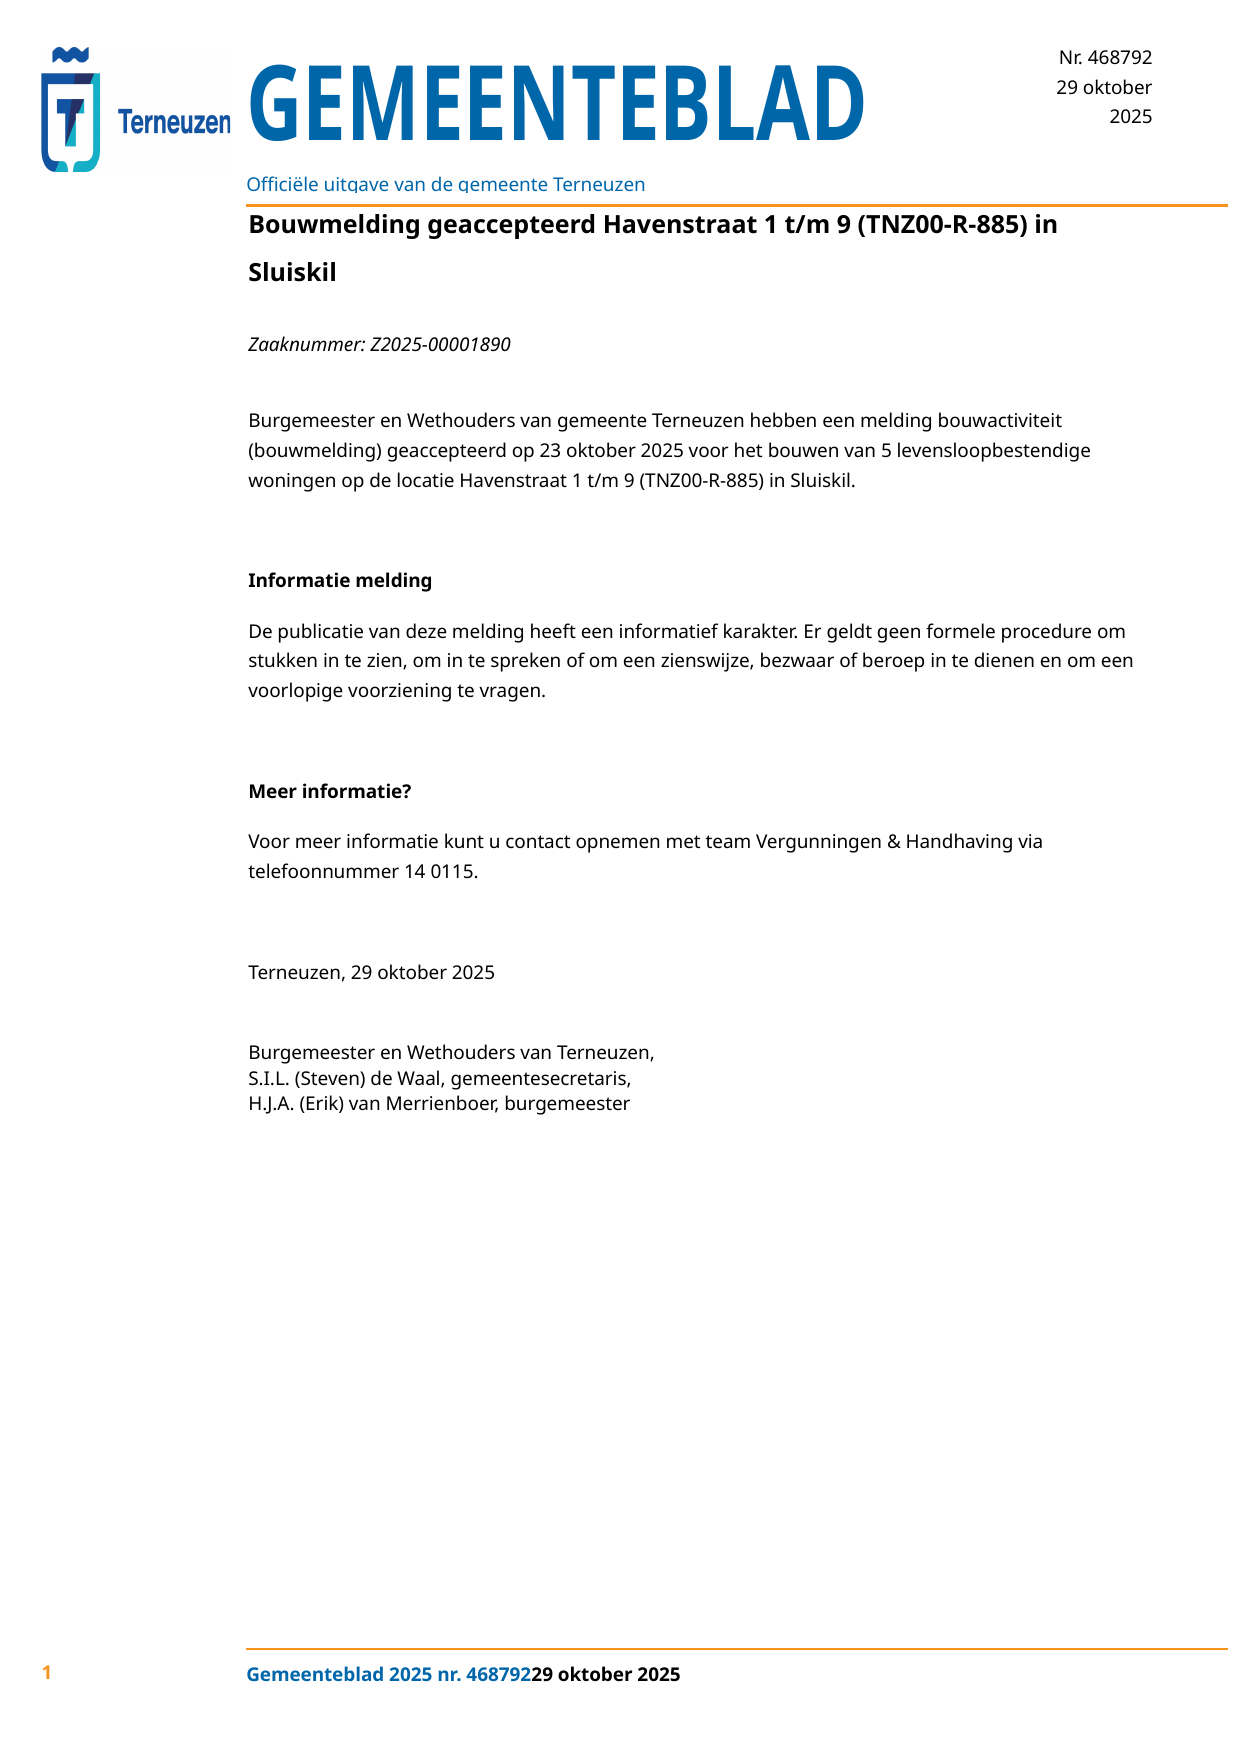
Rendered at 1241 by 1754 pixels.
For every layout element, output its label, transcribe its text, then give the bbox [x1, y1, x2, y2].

text Terneuzen, 29 oktober 2025 [248, 959, 1152, 984]
table_cell [700, 1116, 1152, 1142]
text Informatie melding [248, 568, 1152, 593]
table_cell H.J.A. (Erik) van Merrienboer, burgemeester [248, 1090, 1152, 1116]
text Meer informatie? [248, 778, 1152, 804]
table_cell [248, 1116, 700, 1142]
text Burgemeester en Wethouders van gemeente Terneuzen hebben een melding bouwactiviteit (bouwmelding) geaccepteerd op 23 oktober 2025 voor het bouwen van 5 levensloopbestendige woningen op de locatie Havenstraat 1 t/m 9 (TNZ00-R-885) in Sluiskil. [248, 408, 1152, 492]
table_cell S.I.L. (Steven) de Waal, gemeentesecretaris, [248, 1065, 700, 1090]
picture [41, 47, 231, 172]
text Voor meer informatie kunt u contact opnemen met team Vergunningen & Handhaving via telefoonnummer 14 0115. [248, 828, 1152, 884]
table_header Burgemeester en Wethouders van Terneuzen, [248, 1009, 1152, 1065]
table_cell [700, 1065, 1152, 1090]
text Bouwmelding geaccepteerd Havenstraat 1 t/m 9 (TNZ00-R-885) in Sluiskil [248, 207, 1152, 288]
text De publicatie van deze melding heeft een informatief karakter. Er geldt geen formele procedure om stukken in te zien, om in te spreken of om een zienswijze, bezwaar of beroep in te dienen en om een voorlopige voorziening te vragen. [248, 618, 1152, 703]
text Zaaknummer: Z2025-00001890 [248, 331, 1152, 357]
